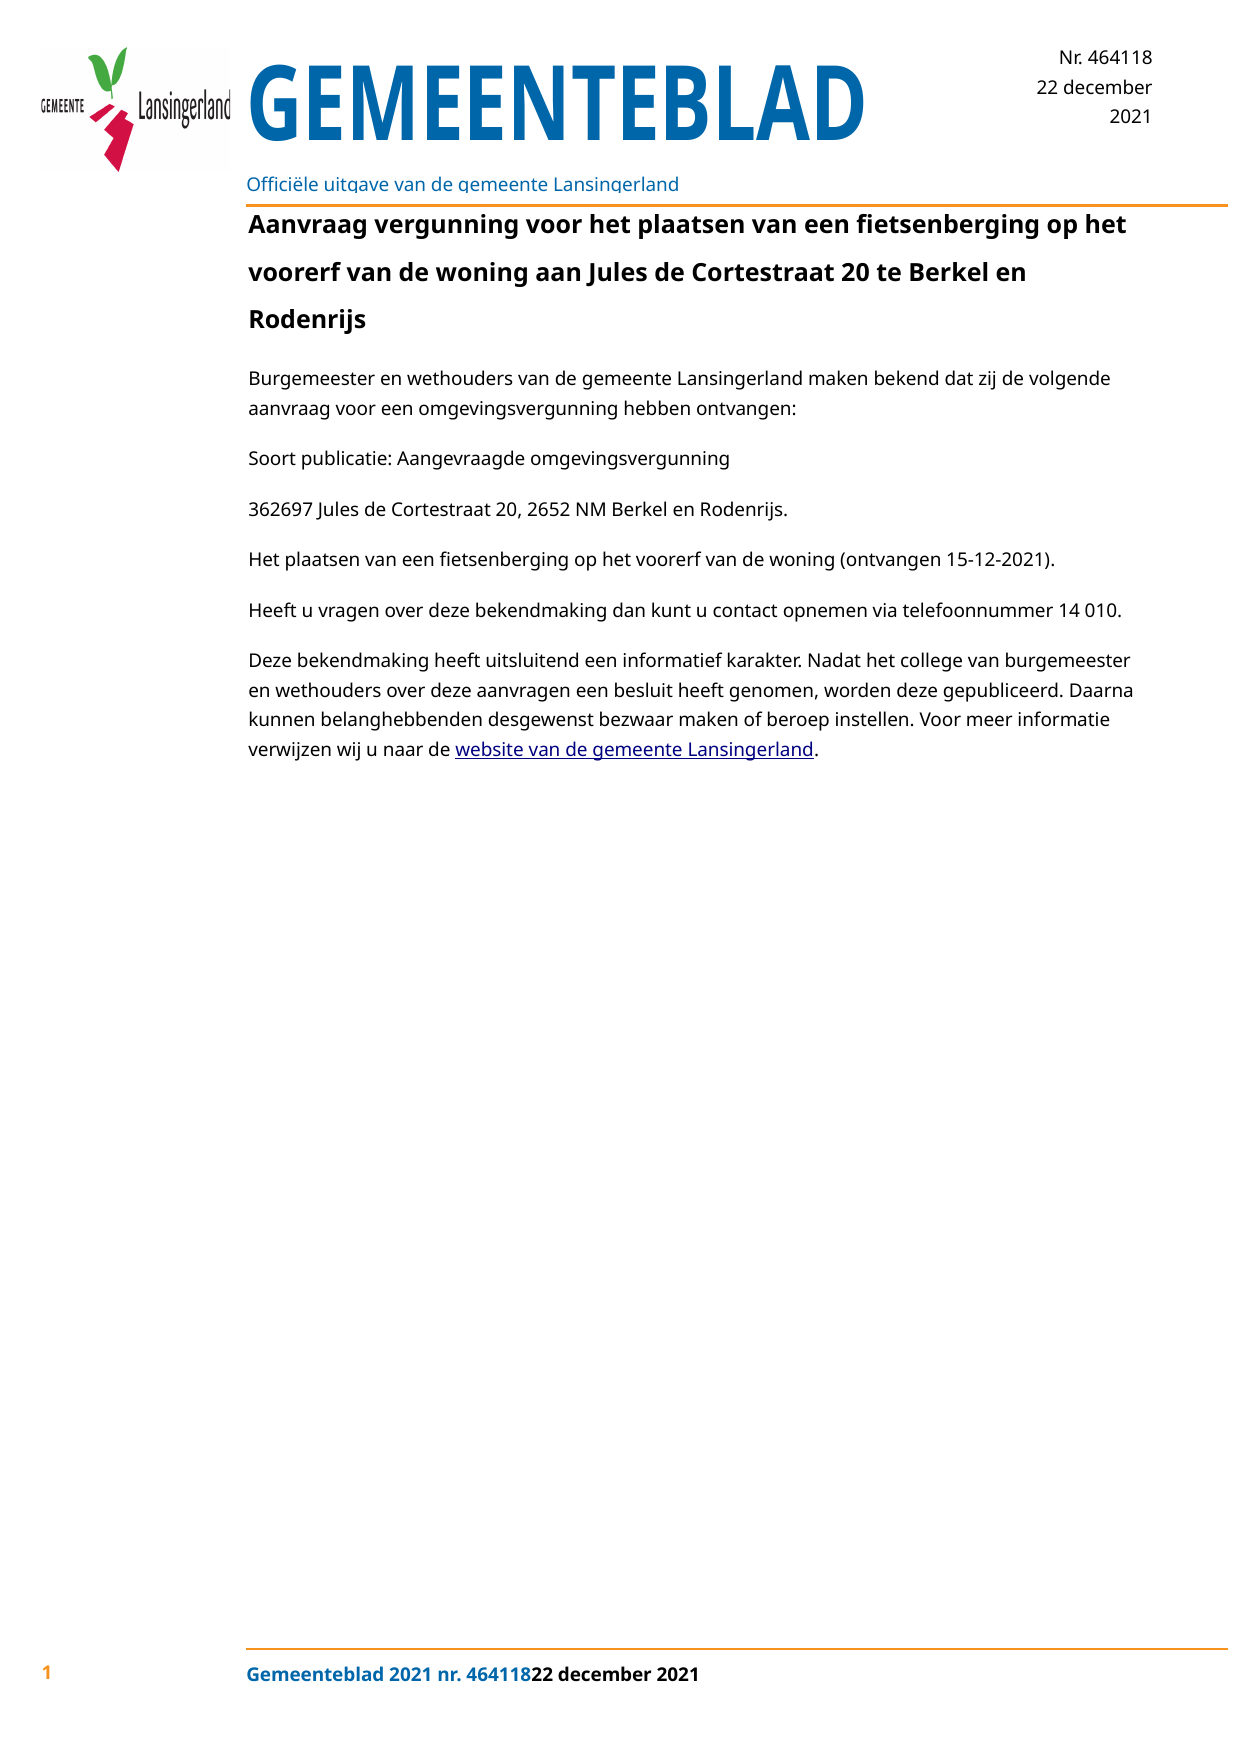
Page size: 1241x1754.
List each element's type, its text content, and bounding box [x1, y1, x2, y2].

picture [41, 47, 231, 172]
text Burgemeester en wethouders van de gemeente Lansingerland maken bekend dat zij de volgende aanvraag voor een omgevingsvergunning hebben ontvangen: [248, 366, 1152, 421]
text Soort publicatie: Aangevraagde omgevingsvergunning [248, 446, 1152, 471]
text Heeft u vragen over deze bekendmaking dan kunt u contact opnemen via telefoonnummer 14 010. [248, 597, 1152, 622]
text 362697 Jules de Cortestraat 20, 2652 NM Berkel en Rodenrijs. [248, 496, 1152, 522]
text Het plaatsen van een fietsenberging op het voorerf van de woning (ontvangen 15-12-2021). [248, 546, 1152, 572]
text Aanvraag vergunning voor het plaatsen van een fietsenberging op het voorerf van de woning aan Jules de Cortestraat 20 te Berkel en Rodenrijs [248, 207, 1152, 336]
text Deze bekendmaking heeft uitsluitend een informatief karakter. Nadat het college van burgemeester en wethouders over deze aanvragen een besluit heeft genomen, worden deze gepubliceerd. Daarna kunnen belanghebbenden desgewenst bezwaar maken of beroep instellen. Voor meer informatie verwijzen wij u naar de website van de gemeente Lansingerland. [248, 647, 1152, 762]
